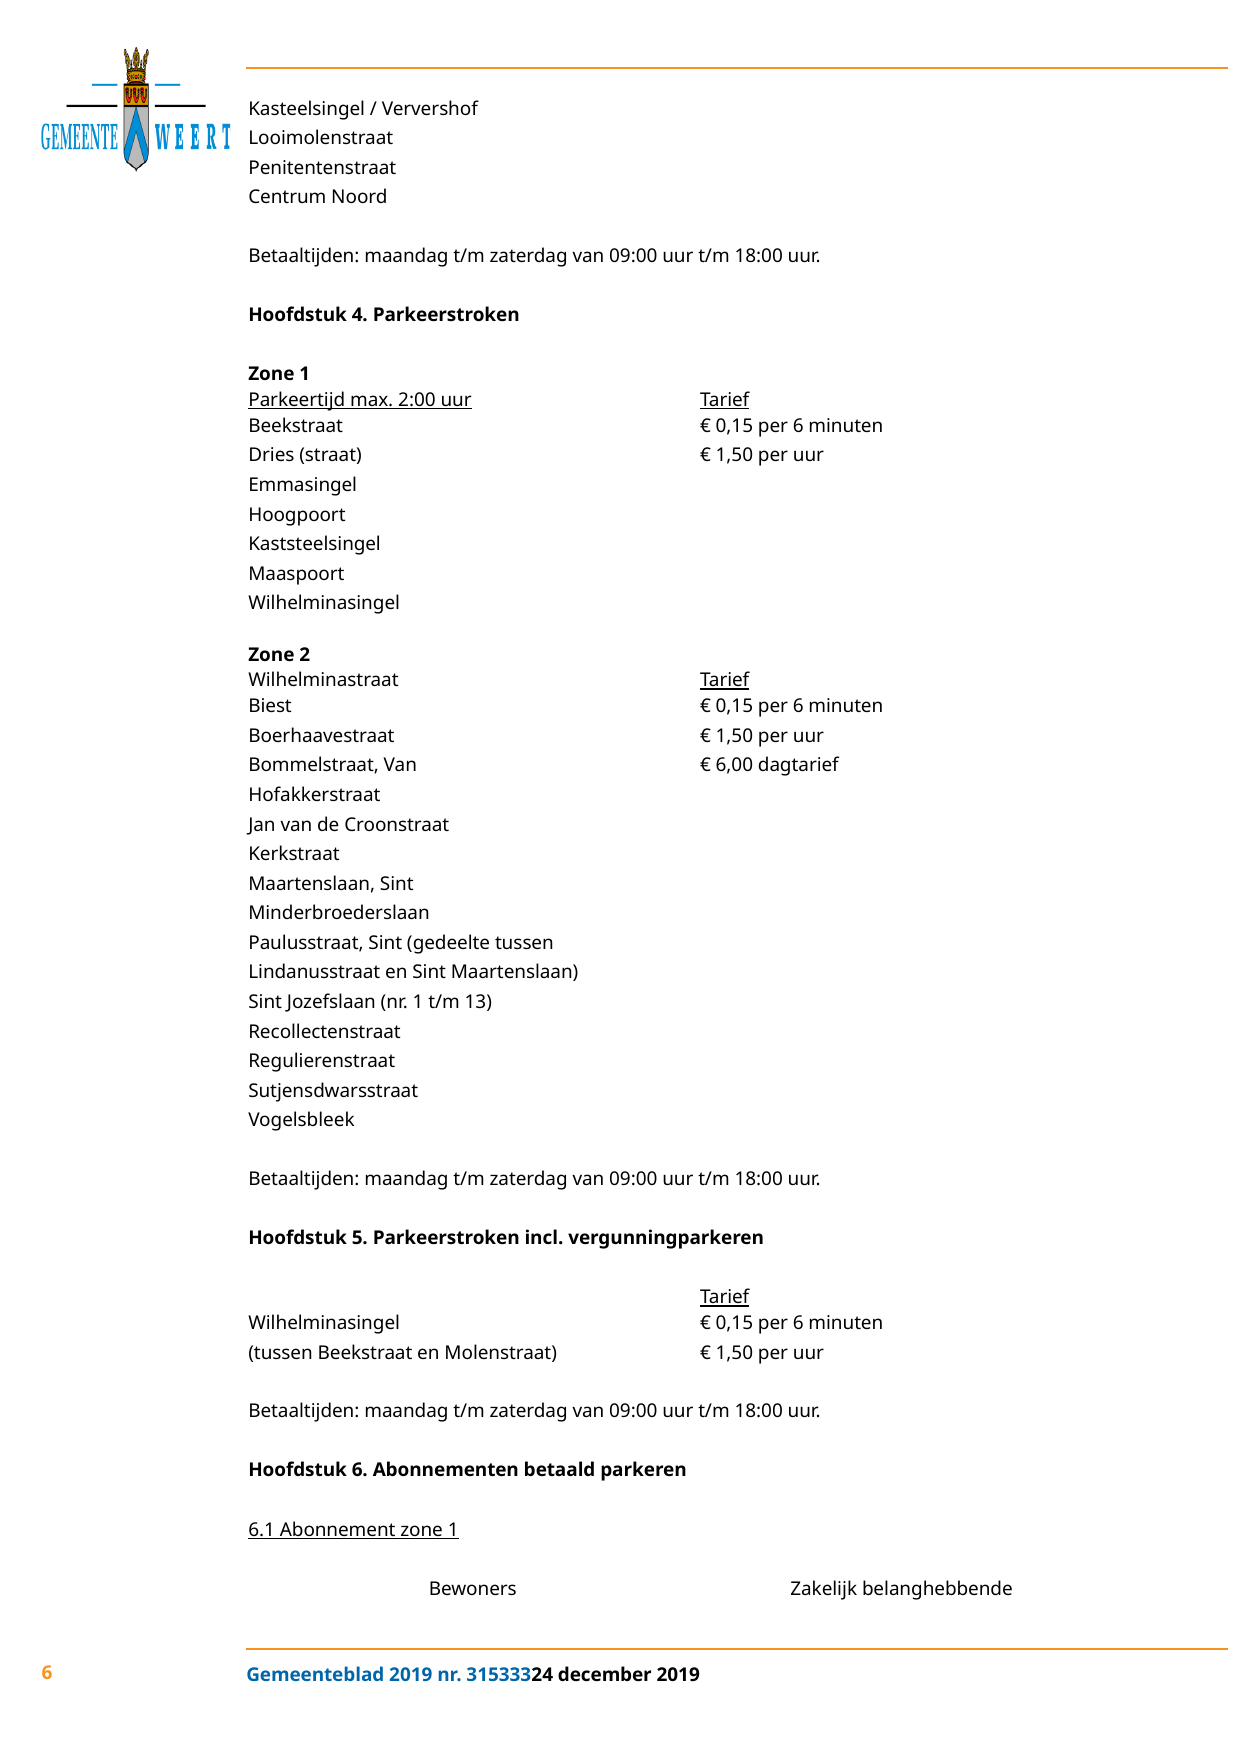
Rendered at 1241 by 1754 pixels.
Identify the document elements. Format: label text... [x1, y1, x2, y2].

table_cell Tarief [700, 386, 1152, 412]
table_header [248, 1284, 700, 1309]
table_header Tarief [700, 1284, 1152, 1309]
table_cell Zone 2 [248, 641, 700, 667]
table_cell Parkeertijd max. 2:00 uur [248, 386, 700, 412]
table_cell Biest Boerhaavestraat Bommelstraat, Van Hofakkerstraat Jan van de Croonstraat Kerkstraat Maartenslaan, Sint Minderbroederslaan Paulusstraat, Sint (gedeelte tussen Lindanusstraat en Sint Maartenslaan) Sint Jozefslaan (nr. 1 t/m 13) Recollectenstraat Regulierenstraat Sutjensdwarsstraat Vogelsbleek [248, 693, 700, 1132]
table_cell € 0,15 per 6 minuten € 1,50 per uur [700, 412, 1152, 615]
table_header [700, 361, 1152, 386]
table_header Zone 1 [248, 361, 700, 386]
text Betaaltijden: maandag t/m zaterdag van 09:00 uur t/m 18:00 uur. [248, 242, 1152, 268]
table_cell € 0,15 per 6 minuten € 1,50 per uur € 6,00 dagtarief [700, 693, 1152, 1132]
table_header Zakelijk belanghebbende [790, 1575, 1152, 1601]
table_cell Wilhelminasingel (tussen Beekstraat en Molenstraat) [248, 1309, 700, 1364]
table_cell Beekstraat Dries (straat) Emmasingel Hoogpoort Kaststeelsingel Maaspoort Wilhelminasingel [248, 412, 700, 615]
table_cell [700, 95, 1152, 209]
table_header [248, 1575, 429, 1601]
table_header Bewoners [429, 1575, 790, 1601]
text Hoofdstuk 6. Abonnementen betaald parkeren [248, 1457, 1152, 1482]
table_cell [248, 615, 700, 641]
text Hoofdstuk 4. Parkeerstroken [248, 301, 1152, 327]
table_cell Wilhelminastraat [248, 667, 700, 692]
table_cell € 0,15 per 6 minuten € 1,50 per uur [700, 1309, 1152, 1364]
text Hoofdstuk 5. Parkeerstroken incl. vergunningparkeren [248, 1224, 1152, 1250]
text 6.1 Abonnement zone 1 [248, 1516, 1152, 1541]
table_cell Kasteelsingel / Ververshof Looimolenstraat Penitentenstraat Centrum Noord [248, 95, 700, 209]
table_cell [700, 615, 1152, 641]
text Betaaltijden: maandag t/m zaterdag van 09:00 uur t/m 18:00 uur. [248, 1165, 1152, 1191]
table_cell Tarief [700, 667, 1152, 692]
table_cell [700, 641, 1152, 667]
text Betaaltijden: maandag t/m zaterdag van 09:00 uur t/m 18:00 uur. [248, 1397, 1152, 1423]
picture [41, 47, 231, 172]
